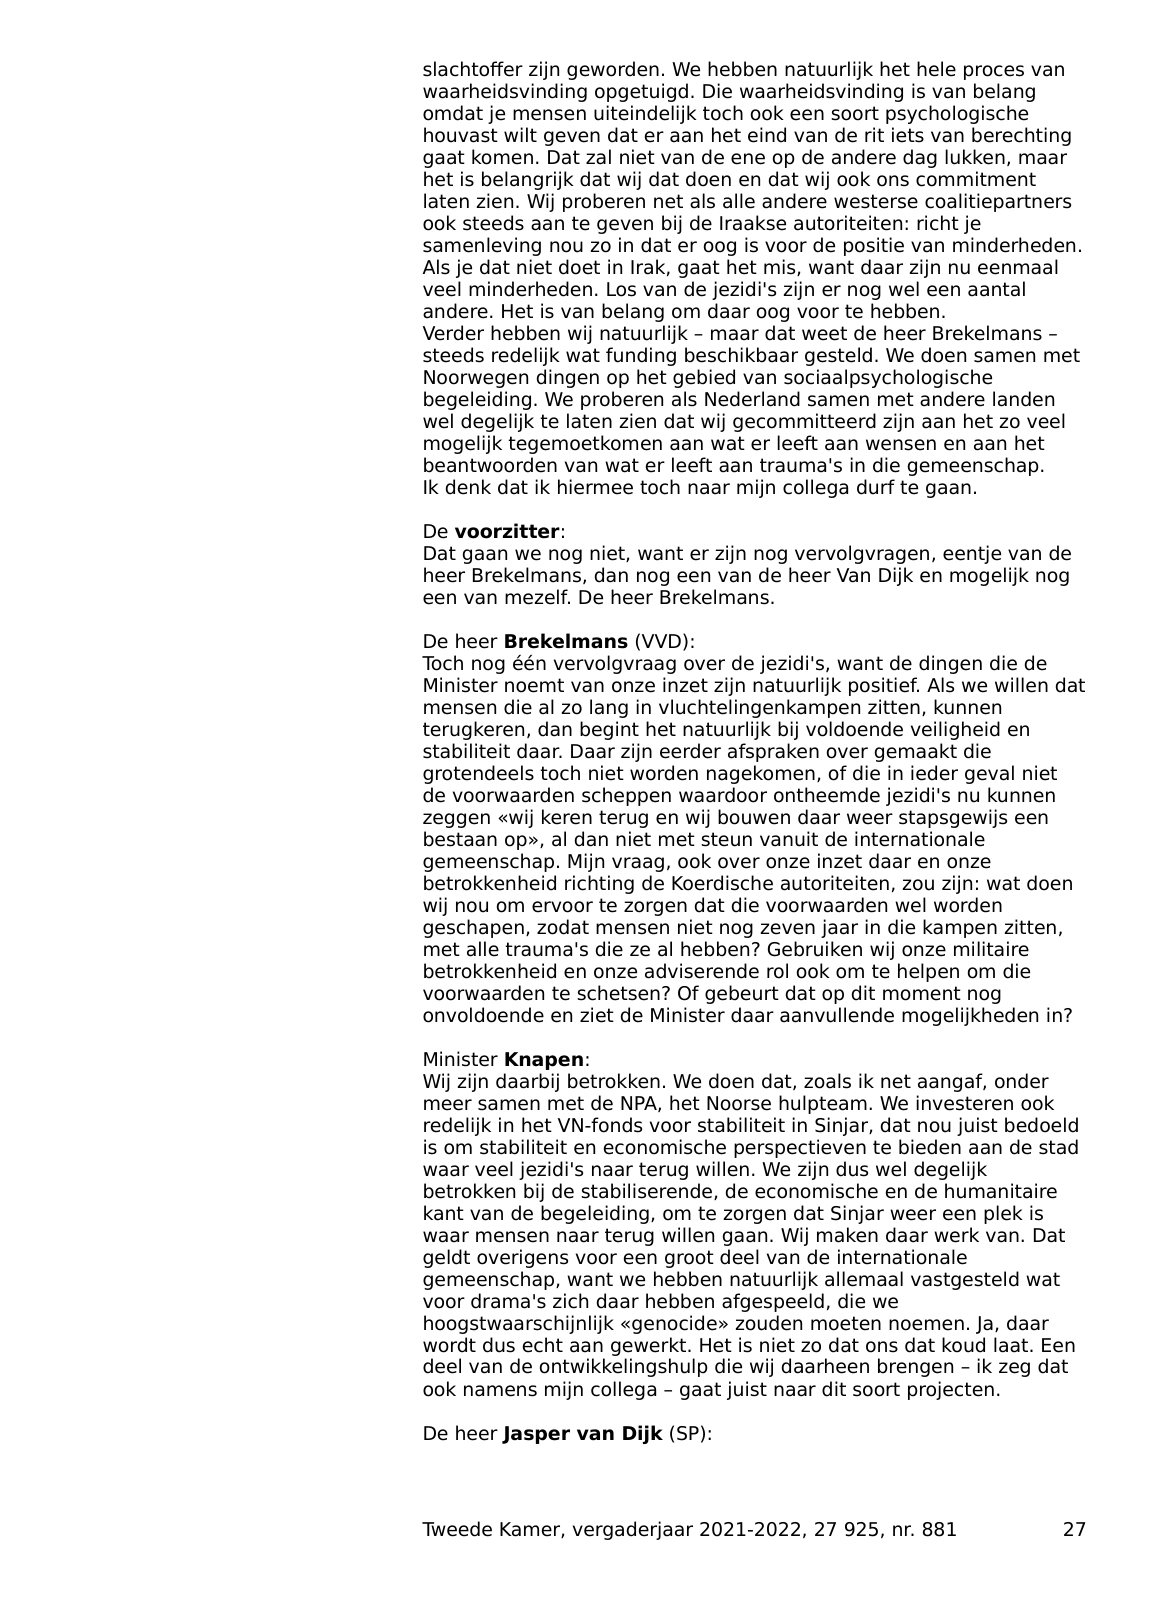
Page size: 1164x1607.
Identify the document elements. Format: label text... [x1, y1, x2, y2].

text De voorzitter: [422, 521, 1087, 543]
text De heer Jasper van Dijk (SP): [422, 1423, 1087, 1444]
text De heer Brekelmans (VVD): [422, 631, 1087, 653]
text slachtoffer zijn geworden. We hebben natuurlijk het hele proces van waarheidsvinding opgetuigd. Die waarheidsvinding is van belang omdat je mensen uiteindelijk toch ook een soort psychologische houvast wilt geven dat er aan het eind van de rit iets van berechting gaat komen. Dat zal niet van de ene op de andere dag lukken, maar het is belangrijk dat wij dat doen en dat wij ook ons commitment laten zien. Wij proberen net als alle andere westerse coalitiepartners ook steeds aan te geven bij de Iraakse autoriteiten: richt je samenleving nou zo in dat er oog is voor de positie van minderheden. Als je dat niet doet in Irak, gaat het mis, want daar zijn nu eenmaal veel minderheden. Los van de jezidi's zijn er nog wel een aantal andere. Het is van belang om daar oog voor te hebben. [422, 59, 1087, 323]
text Wij zijn daarbij betrokken. We doen dat, zoals ik net aangaf, onder meer samen met de NPA, het Noorse hulpteam. We investeren ook redelijk in het VN-fonds voor stabiliteit in Sinjar, dat nou juist bedoeld is om stabiliteit en economische perspectieven te bieden aan de stad waar veel jezidi's naar terug willen. We zijn dus wel degelijk betrokken bij de stabiliserende, de economische en de humanitaire kant van de begeleiding, om te zorgen dat Sinjar weer een plek is waar mensen naar terug willen gaan. Wij maken daar werk van. Dat geldt overigens voor een groot deel van de internationale gemeenschap, want we hebben natuurlijk allemaal vastgesteld wat voor drama's zich daar hebben afgespeeld, die we hoogstwaarschijnlijk «genocide» zouden moeten noemen. Ja, daar wordt dus echt aan gewerkt. Het is niet zo dat ons dat koud laat. Een deel van de ontwikkelingshulp die wij daarheen brengen – ik zeg dat ook namens mijn collega – gaat juist naar dit soort projecten. [422, 1071, 1087, 1400]
text Ik denk dat ik hiermee toch naar mijn collega durf te gaan. [422, 477, 1087, 499]
text Verder hebben wij natuurlijk – maar dat weet de heer Brekelmans – steeds redelijk wat funding beschikbaar gesteld. We doen samen met Noorwegen dingen op het gebied van sociaalpsychologische begeleiding. We proberen als Nederland samen met andere landen wel degelijk te laten zien dat wij gecommitteerd zijn aan het zo veel mogelijk tegemoetkomen aan wat er leeft aan wensen en aan het beantwoorden van wat er leeft aan trauma's in die gemeenschap. [422, 323, 1087, 477]
text Minister Knapen: [422, 1049, 1087, 1071]
text Toch nog één vervolgvraag over de jezidi's, want de dingen die de Minister noemt van onze inzet zijn natuurlijk positief. Als we willen dat mensen die al zo lang in vluchtelingenkampen zitten, kunnen terugkeren, dan begint het natuurlijk bij voldoende veiligheid en stabiliteit daar. Daar zijn eerder afspraken over gemaakt die grotendeels toch niet worden nagekomen, of die in ieder geval niet de voorwaarden scheppen waardoor ontheemde jezidi's nu kunnen zeggen «wij keren terug en wij bouwen daar weer stapsgewijs een bestaan op», al dan niet met steun vanuit de internationale gemeenschap. Mijn vraag, ook over onze inzet daar en onze betrokkenheid richting de Koerdische autoriteiten, zou zijn: wat doen wij nou om ervoor te zorgen dat die voorwaarden wel worden geschapen, zodat mensen niet nog zeven jaar in die kampen zitten, met alle trauma's die ze al hebben? Gebruiken wij onze militaire betrokkenheid en onze adviserende rol ook om te helpen om die voorwaarden te schetsen? Of gebeurt dat op dit moment nog onvoldoende en ziet de Minister daar aanvullende mogelijkheden in? [422, 653, 1087, 1027]
text Dat gaan we nog niet, want er zijn nog vervolgvragen, eentje van de heer Brekelmans, dan nog een van de heer Van Dijk en mogelijk nog een van mezelf. De heer Brekelmans. [422, 543, 1087, 609]
